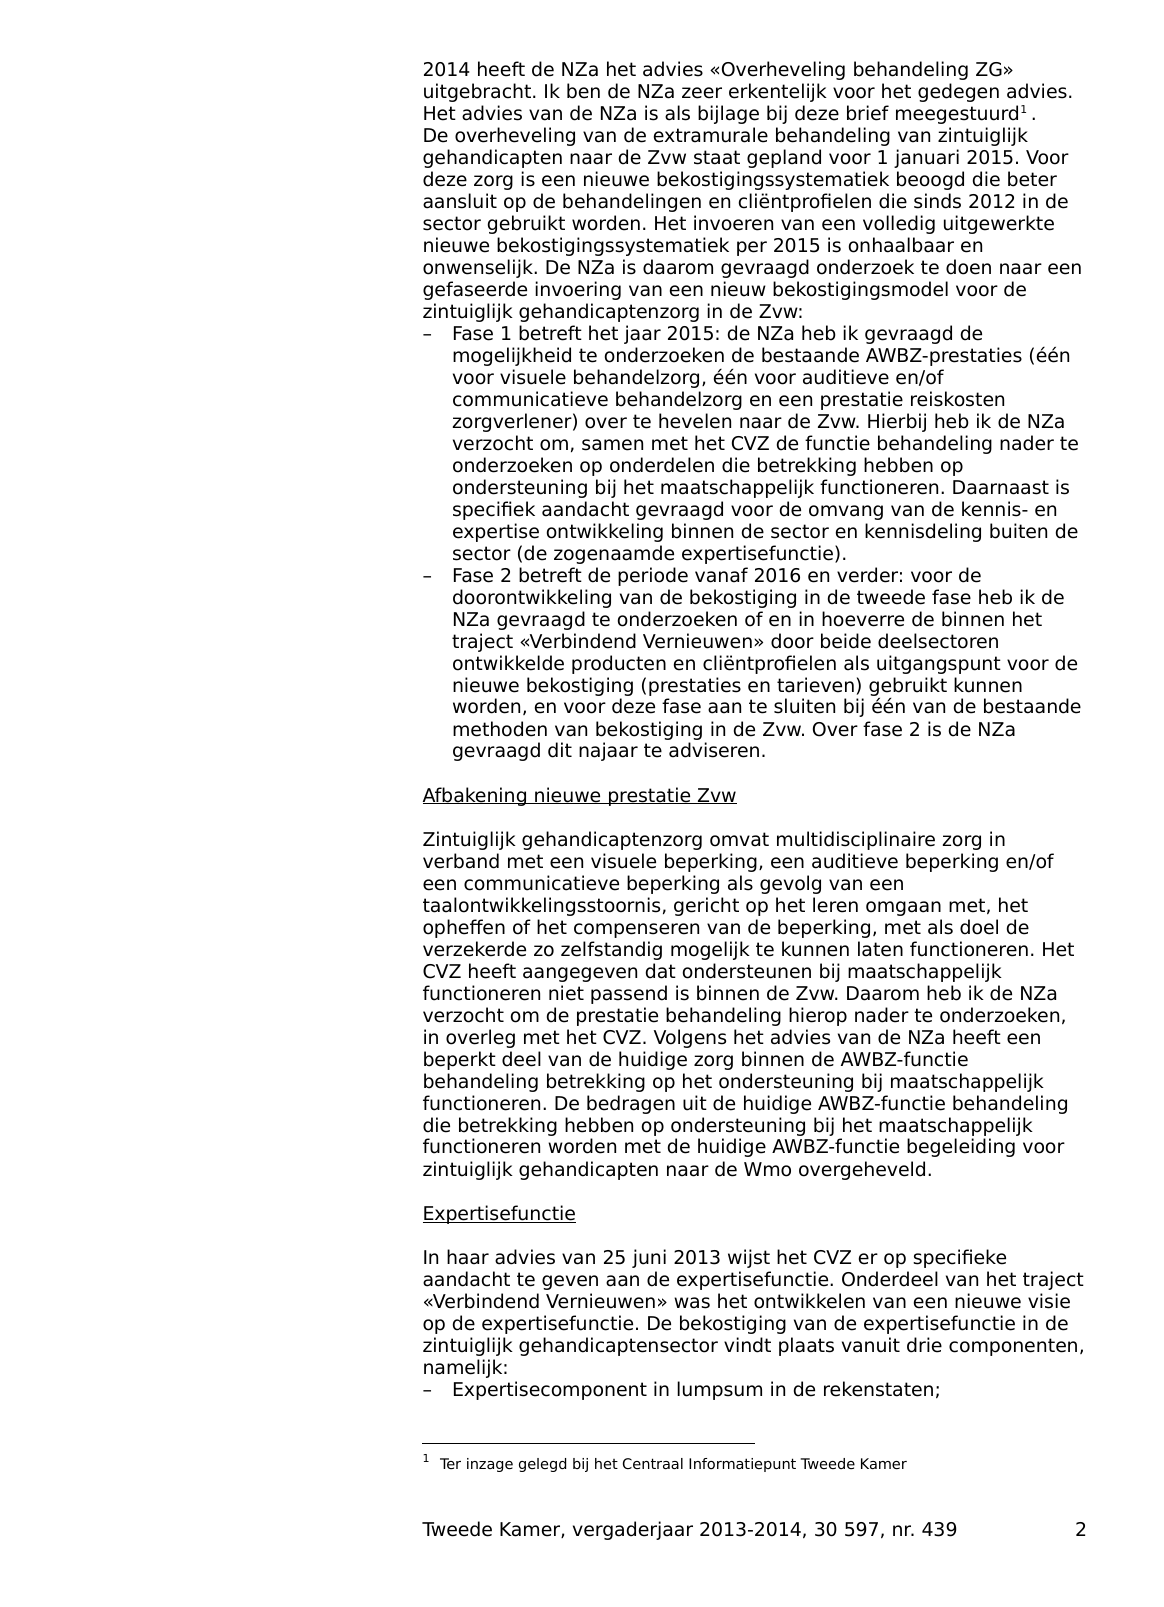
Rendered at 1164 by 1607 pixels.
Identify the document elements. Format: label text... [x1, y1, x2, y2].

text – Fase 1 betreft het jaar 2015: de NZa heb ik gevraagd de mogelijkheid te onderzoeken de bestaande AWBZ-prestaties (één voor visuele behandelzorg, één voor auditieve en/of communicatieve behandelzorg en een prestatie reiskosten zorgverlener) over te hevelen naar de Zvw. Hierbij heb ik de NZa verzocht om, samen met het CVZ de functie behandeling nader te onderzoeken op onderdelen die betrekking hebben op ondersteuning bij het maatschappelijk functioneren. Daarnaast is specifiek aandacht gevraagd voor de omvang van de kennis- en expertise ontwikkeling binnen de sector en kennisdeling buiten de sector (de zogenaamde expertisefunctie). [422, 323, 1087, 564]
text Zintuiglijk gehandicaptenzorg omvat multidisciplinaire zorg in verband met een visuele beperking, een auditieve beperking en/of een communicatieve beperking als gevolg van een taalontwikkelingsstoornis, gericht op het leren omgaan met, het opheffen of het compenseren van de beperking, met als doel de verzekerde zo zelfstandig mogelijk te kunnen laten functioneren. Het CVZ heeft aangegeven dat ondersteunen bij maatschappelijk functioneren niet passend is binnen de Zvw. Daarom heb ik de NZa verzocht om de prestatie behandeling hierop nader te onderzoeken, in overleg met het CVZ. Volgens het advies van de NZa heeft een beperkt deel van de huidige zorg binnen de AWBZ-functie behandeling betrekking op het ondersteuning bij maatschappelijk functioneren. De bedragen uit de huidige AWBZ-functie behandeling die betrekking hebben op ondersteuning bij het maatschappelijk functioneren worden met de huidige AWBZ-functie begeleiding voor zintuiglijk gehandicapten naar de Wmo overgeheveld. [422, 829, 1087, 1180]
text Ter inzage gelegd bij het Centraal Informatiepunt Tweede Kamer [422, 1452, 1087, 1474]
text In haar advies van 25 juni 2013 wijst het CVZ er op specifieke aandacht te geven aan de expertisefunctie. Onderdeel van het traject «Verbindend Vernieuwen» was het ontwikkelen van een nieuwe visie op de expertisefunctie. De bekostiging van de expertisefunctie in de zintuiglijk gehandicaptensector vindt plaats vanuit drie componenten, namelijk: [422, 1247, 1087, 1379]
text 2014 heeft de NZa het advies «Overheveling behandeling ZG» uitgebracht. Ik ben de NZa zeer erkentelijk voor het gedegen advies. Het advies van de NZa is als bijlage bij deze brief meegestuurd. [422, 59, 1087, 125]
text De overheveling van de extramurale behandeling van zintuiglijk gehandicapten naar de Zvw staat gepland voor 1 januari 2015. Voor deze zorg is een nieuwe bekostigingssystematiek beoogd die beter aansluit op de behandelingen en cliëntprofielen die sinds 2012 in de sector gebruikt worden. Het invoeren van een volledig uitgewerkte nieuwe bekostigingssystematiek per 2015 is onhaalbaar en onwenselijk. De NZa is daarom gevraagd onderzoek te doen naar een gefaseerde invoering van een nieuw bekostigingsmodel voor de zintuiglijk gehandicaptenzorg in de Zvw: [422, 125, 1087, 323]
subtitle Expertisefunctie [422, 1203, 1087, 1224]
text – Fase 2 betreft de periode vanaf 2016 en verder: voor de doorontwikkeling van de bekostiging in de tweede fase heb ik de NZa gevraagd te onderzoeken of en in hoeverre de binnen het traject «Verbindend Vernieuwen» door beide deelsectoren ontwikkelde producten en cliëntprofielen als uitgangspunt voor de nieuwe bekostiging (prestaties en tarieven) gebruikt kunnen worden, en voor deze fase aan te sluiten bij één van de bestaande methoden van bekostiging in de Zvw. Over fase 2 is de NZa gevraagd dit najaar te adviseren. [422, 564, 1087, 762]
subtitle Afbakening nieuwe prestatie Zvw [422, 784, 1087, 807]
text – Expertisecomponent in lumpsum in de rekenstaten; [422, 1379, 1087, 1401]
